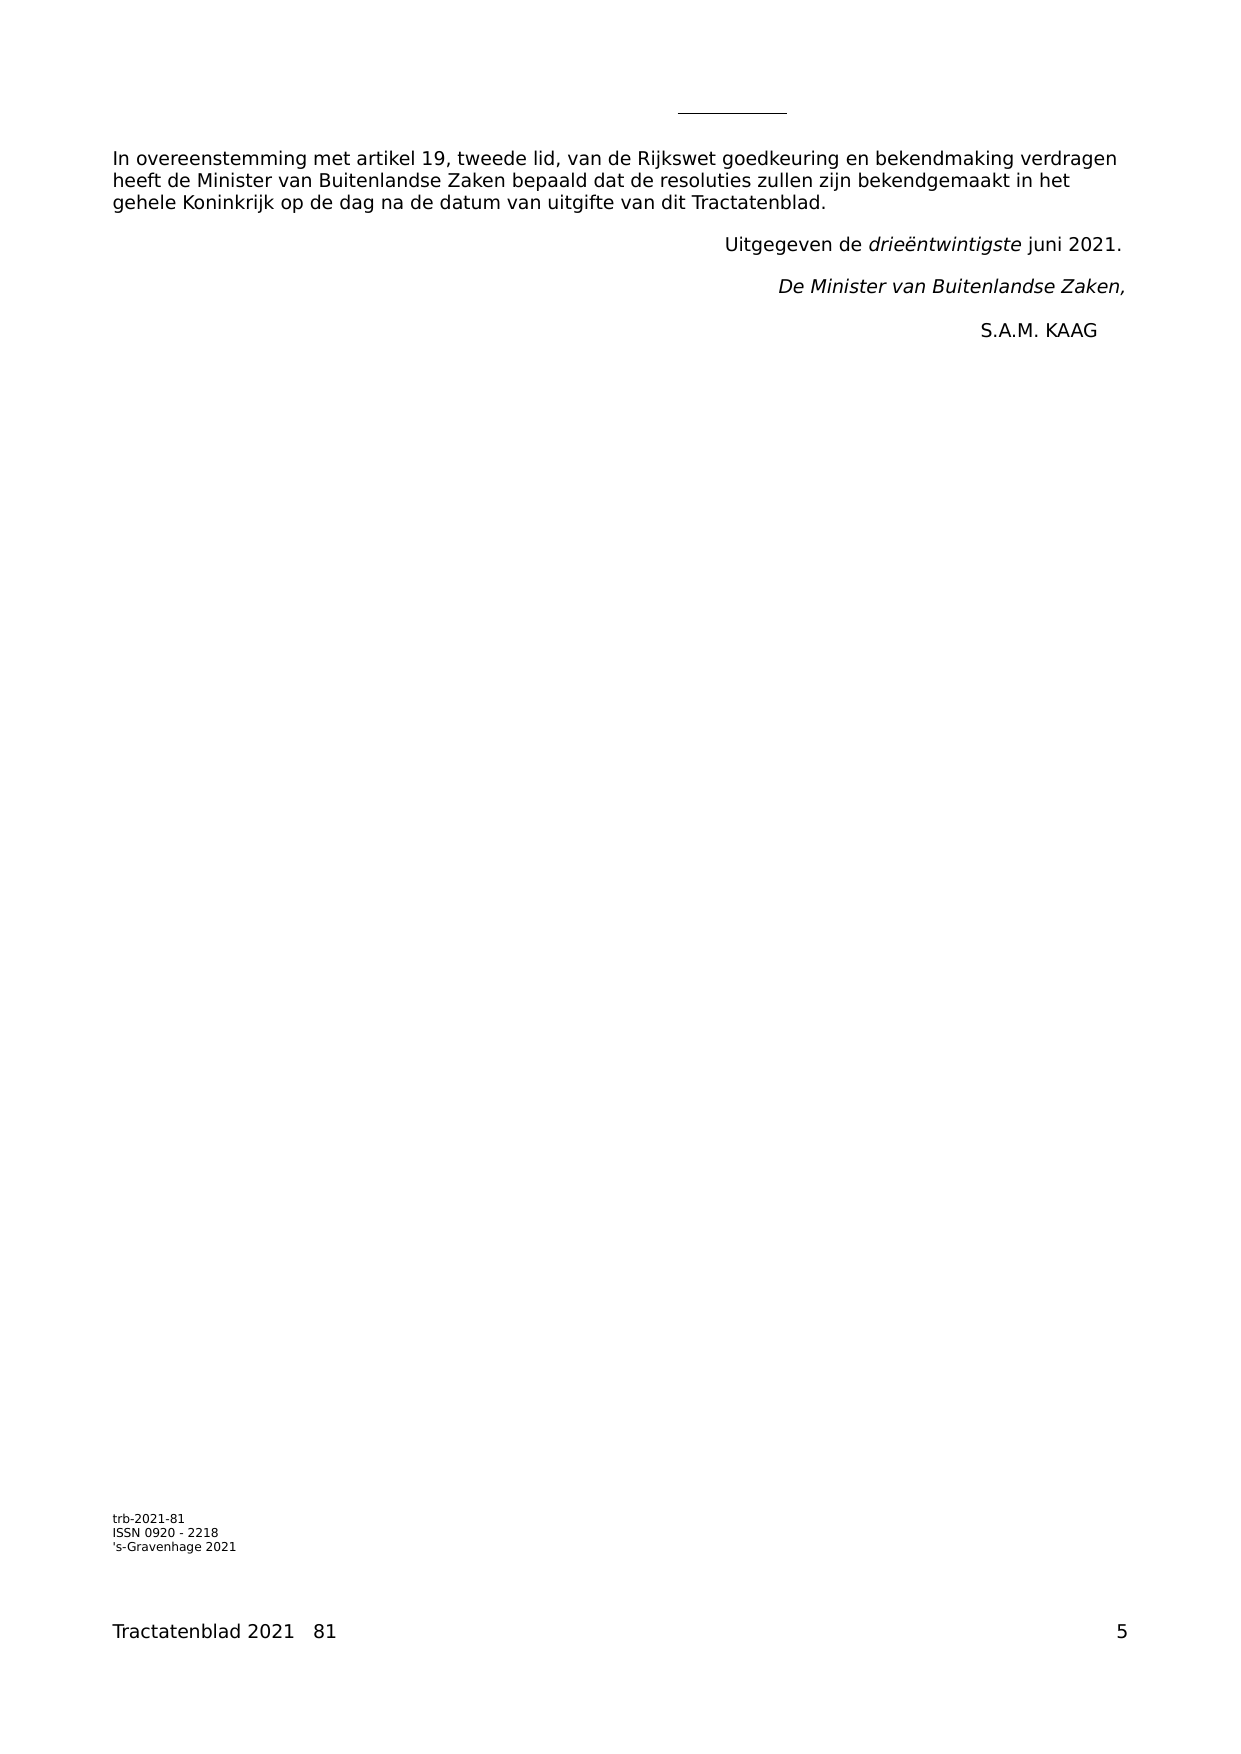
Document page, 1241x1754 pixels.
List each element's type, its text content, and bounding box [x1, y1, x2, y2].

text trb-2021-81 [112, 1512, 346, 1526]
text De Minister van Buitenlandse Zaken, S.A.M. KAAG [112, 276, 1128, 342]
text Uitgegeven de drieëntwintigste juni 2021. [112, 234, 1128, 256]
text 's-Gravenhage 2021 [112, 1540, 346, 1554]
text In overeenstemming met artikel 19, tweede lid, van de Rijkswet goedkeuring en bekendmaking verdragen heeft de Minister van Buitenlandse Zaken bepaald dat de resoluties zullen zijn bekendgemaakt in het gehele Koninkrijk op de dag na de datum van uitgifte van dit Tractatenblad. [112, 148, 1128, 214]
text ISSN 0920 - 2218 [112, 1526, 346, 1540]
